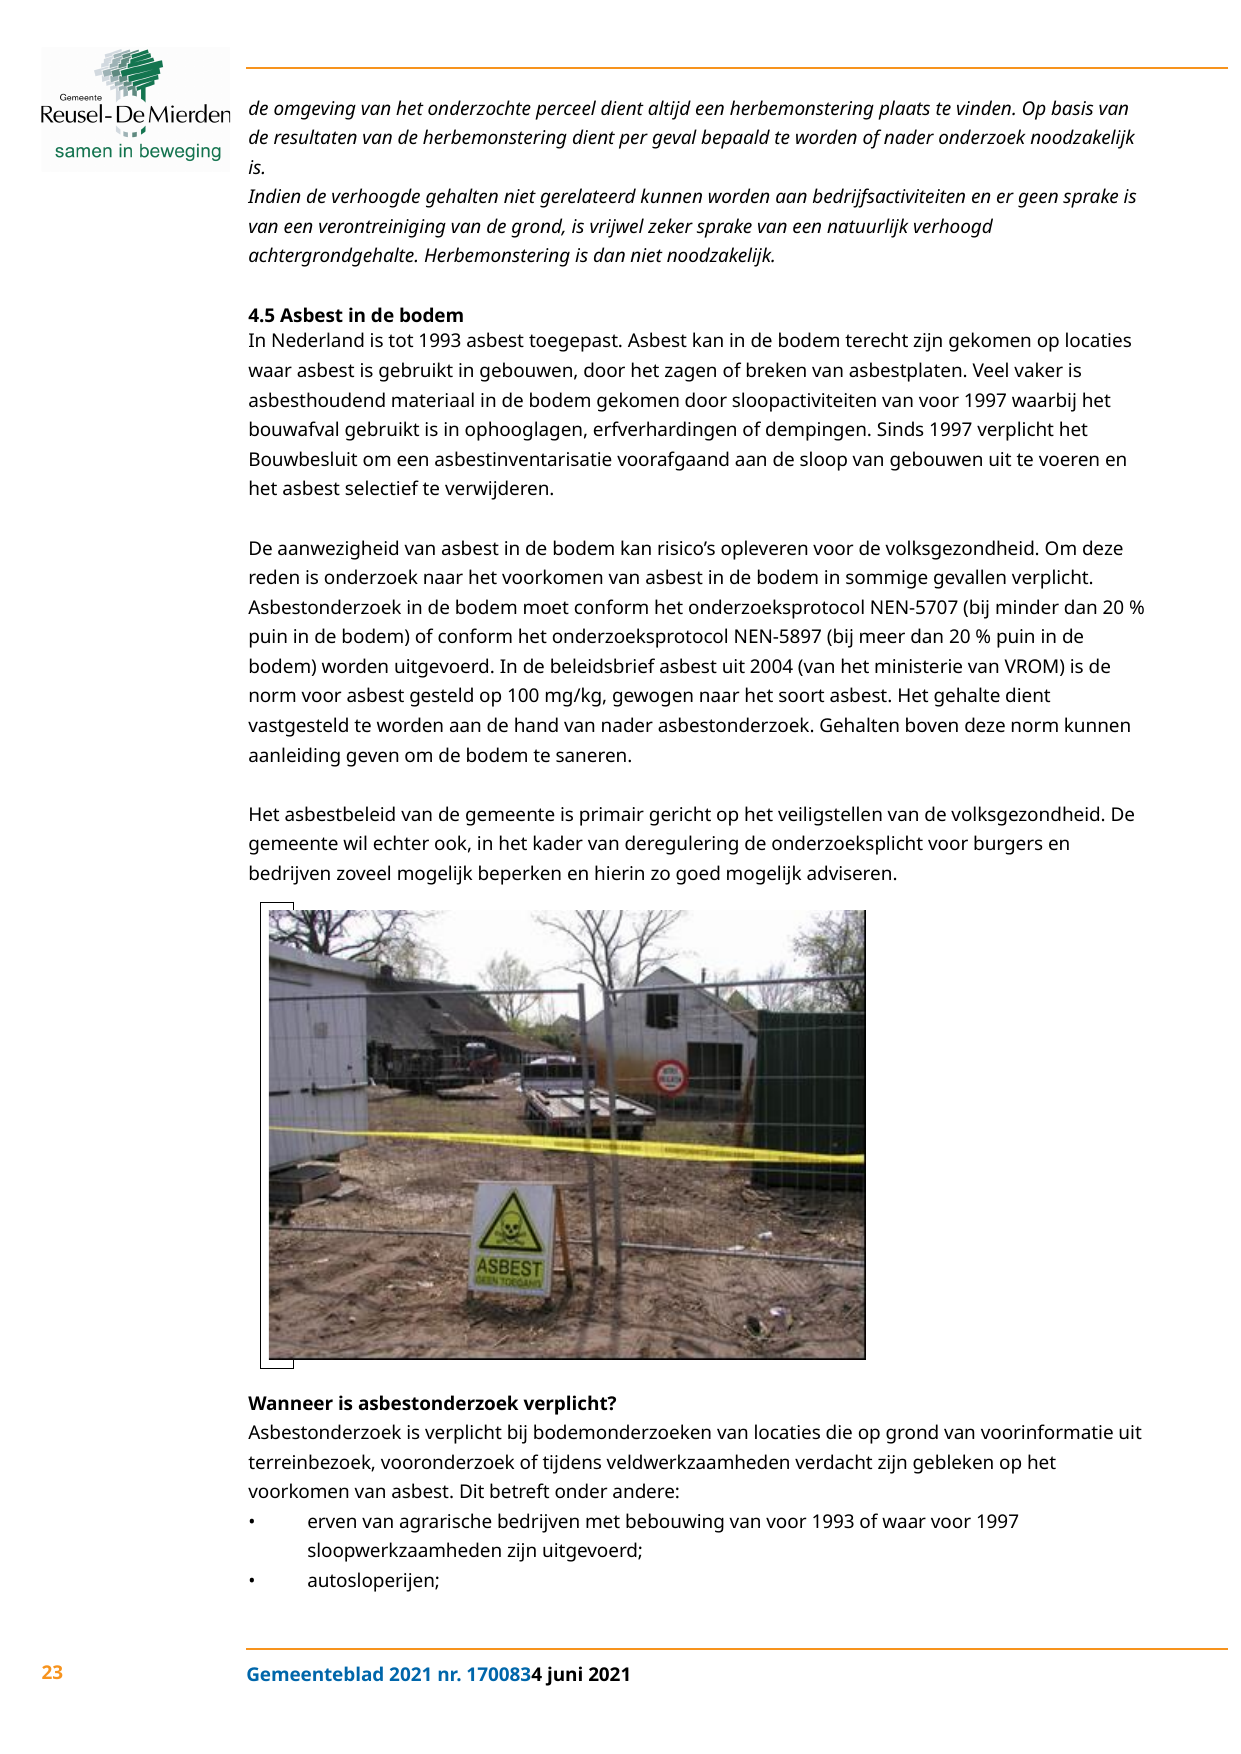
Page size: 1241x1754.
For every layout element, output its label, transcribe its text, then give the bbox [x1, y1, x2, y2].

picture [268, 910, 866, 1360]
text Het asbestbeleid van de gemeente is primair gericht op het veiligstellen van de volksgezondheid. De gemeente wil echter ook, in het kader van deregulering de onderzoeksplicht voor burgers en bedrijven zoveel mogelijk beperken en hierin zo goed mogelijk adviseren. [248, 801, 1152, 886]
text Indien de verhoogde gehalten niet gerelateerd kunnen worden aan bedrijfsactiviteiten en er geen sprake is van een verontreiniging van de grond, is vrijwel zeker sprake van een natuurlijk verhoogd achtergrondgehalte. Herbemonstering is dan niet noodzakelijk. [248, 183, 1152, 268]
list erven van agrarische bedrijven met bebouwing van voor 1993 of waar voor 1997 sloopwerkzaamheden zijn uitgevoerd; [248, 1508, 1152, 1563]
text Wanneer is asbestonderzoek verplicht? [248, 1390, 1152, 1415]
text 4.5 Asbest in de bodem [248, 302, 1152, 328]
text In Nederland is tot 1993 asbest toegepast. Asbest kan in de bodem terecht zijn gekomen op locaties waar asbest is gebruikt in gebouwen, door het zagen of breken van asbestplaten. Veel vaker is asbesthoudend materiaal in de bodem gekomen door sloopactiviteiten van voor 1997 waarbij het bouwafval gebruikt is in ophooglagen, erfverhardingen of dempingen. Sinds 1997 verplicht het Bouwbesluit om een asbestinventarisatie voorafgaand aan de sloop van gebouwen uit te voeren en het asbest selectief te verwijderen. [248, 328, 1152, 501]
text Asbestonderzoek is verplicht bij bodemonderzoeken van locaties die op grond van voorinformatie uit terreinbezoek, vooronderzoek of tijdens veldwerkzaamheden verdacht zijn gebleken op het voorkomen van asbest. Dit betreft onder andere: [248, 1419, 1152, 1504]
list autosloperijen; [248, 1567, 1152, 1593]
text de omgeving van het onderzochte perceel dient altijd een herbemonstering plaats te vinden. Op basis van de resultaten van de herbemonstering dient per geval bepaald te worden of nader onderzoek noodzakelijk is. [248, 95, 1152, 180]
picture [41, 47, 231, 172]
text De aanwezigheid van asbest in de bodem kan risico’s opleveren voor de volksgezondheid. Om deze reden is onderzoek naar het voorkomen van asbest in de bodem in sommige gevallen verplicht. Asbestonderzoek in de bodem moet conform het onderzoeksprotocol NEN-5707 (bij minder dan 20 % puin in de bodem) of conform het onderzoeksprotocol NEN-5897 (bij meer dan 20 % puin in de bodem) worden uitgevoerd. In de beleidsbrief asbest uit 2004 (van het ministerie van VROM) is de norm voor asbest gesteld op 100 mg/kg, gewogen naar het soort asbest. Het gehalte dient vastgesteld te worden aan de hand van nader asbestonderzoek. Gehalten boven deze norm kunnen aanleiding geven om de bodem te saneren. [248, 535, 1152, 767]
